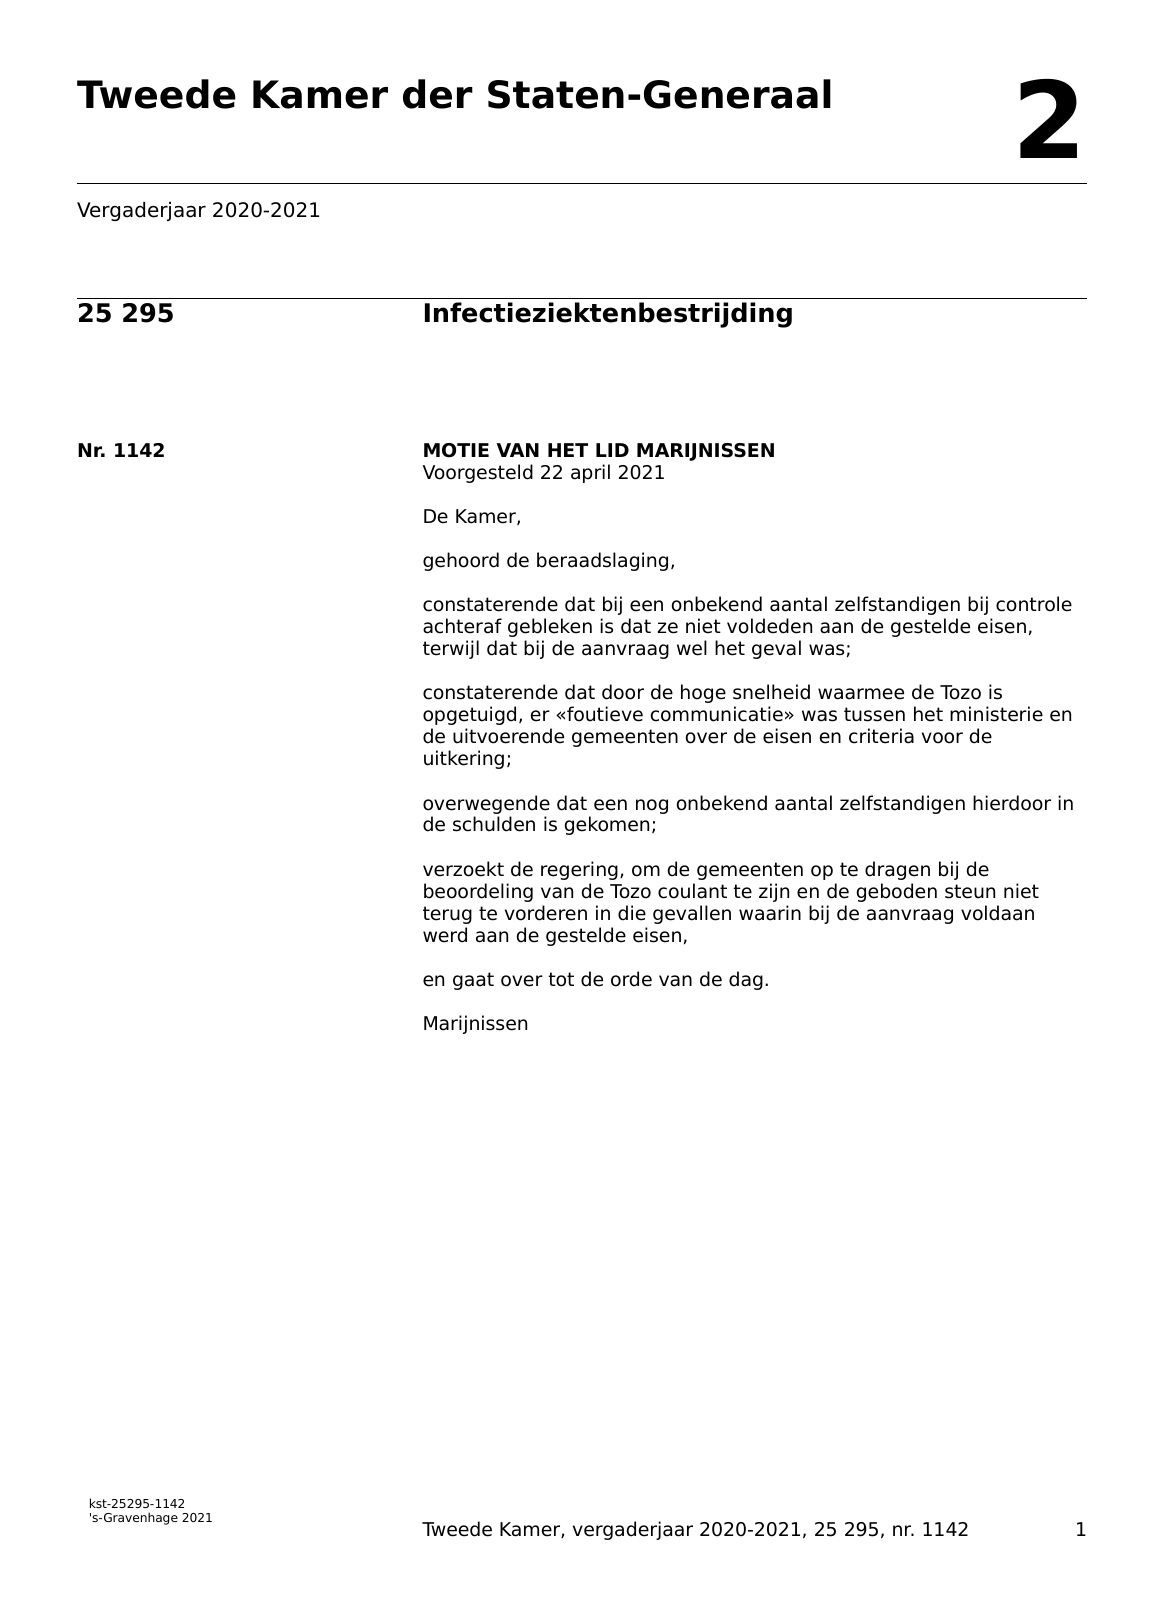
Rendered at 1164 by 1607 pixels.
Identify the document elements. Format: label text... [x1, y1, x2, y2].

table_header Tweede Kamer der Staten-Generaal [77, 59, 886, 183]
subtitle Nr. 1142 MOTIE VAN HET LID MARIJNISSEN [77, 440, 1087, 462]
text De Kamer, [422, 506, 1087, 528]
table_cell Vergaderjaar 2020-2021 [77, 184, 1087, 298]
text en gaat over tot de orde van de dag. [422, 969, 1087, 991]
text kst-25295-1142 [88, 1497, 323, 1511]
text Marijnissen [422, 1013, 1087, 1035]
text verzoekt de regering, om de gemeenten op te dragen bij de beoordeling van de Tozo coulant te zijn en de geboden steun niet terug te vorderen in die gevallen waarin bij de aanvraag voldaan werd aan de gestelde eisen, [422, 858, 1087, 946]
text constaterende dat door de hoge snelheid waarmee de Tozo is opgetuigd, er «foutieve communicatie» was tussen het ministerie en de uitvoerende gemeenten over de eisen en criteria voor de uitkering; [422, 682, 1087, 770]
table_header 2 [886, 59, 1087, 183]
text constaterende dat bij een onbekend aantal zelfstandigen bij controle achteraf gebleken is dat ze niet voldeden aan de gestelde eisen, terwijl dat bij de aanvraag wel het geval was; [422, 594, 1087, 660]
text overwegende dat een nog onbekend aantal zelfstandigen hierdoor in de schulden is gekomen; [422, 792, 1087, 836]
text gehoord de beraadslaging, [422, 550, 1087, 572]
text 's-Gravenhage 2021 [88, 1511, 323, 1525]
text Voorgesteld 22 april 2021 [422, 462, 1087, 484]
subtitle 25 295 Infectieziektenbestrijding [77, 299, 1087, 329]
